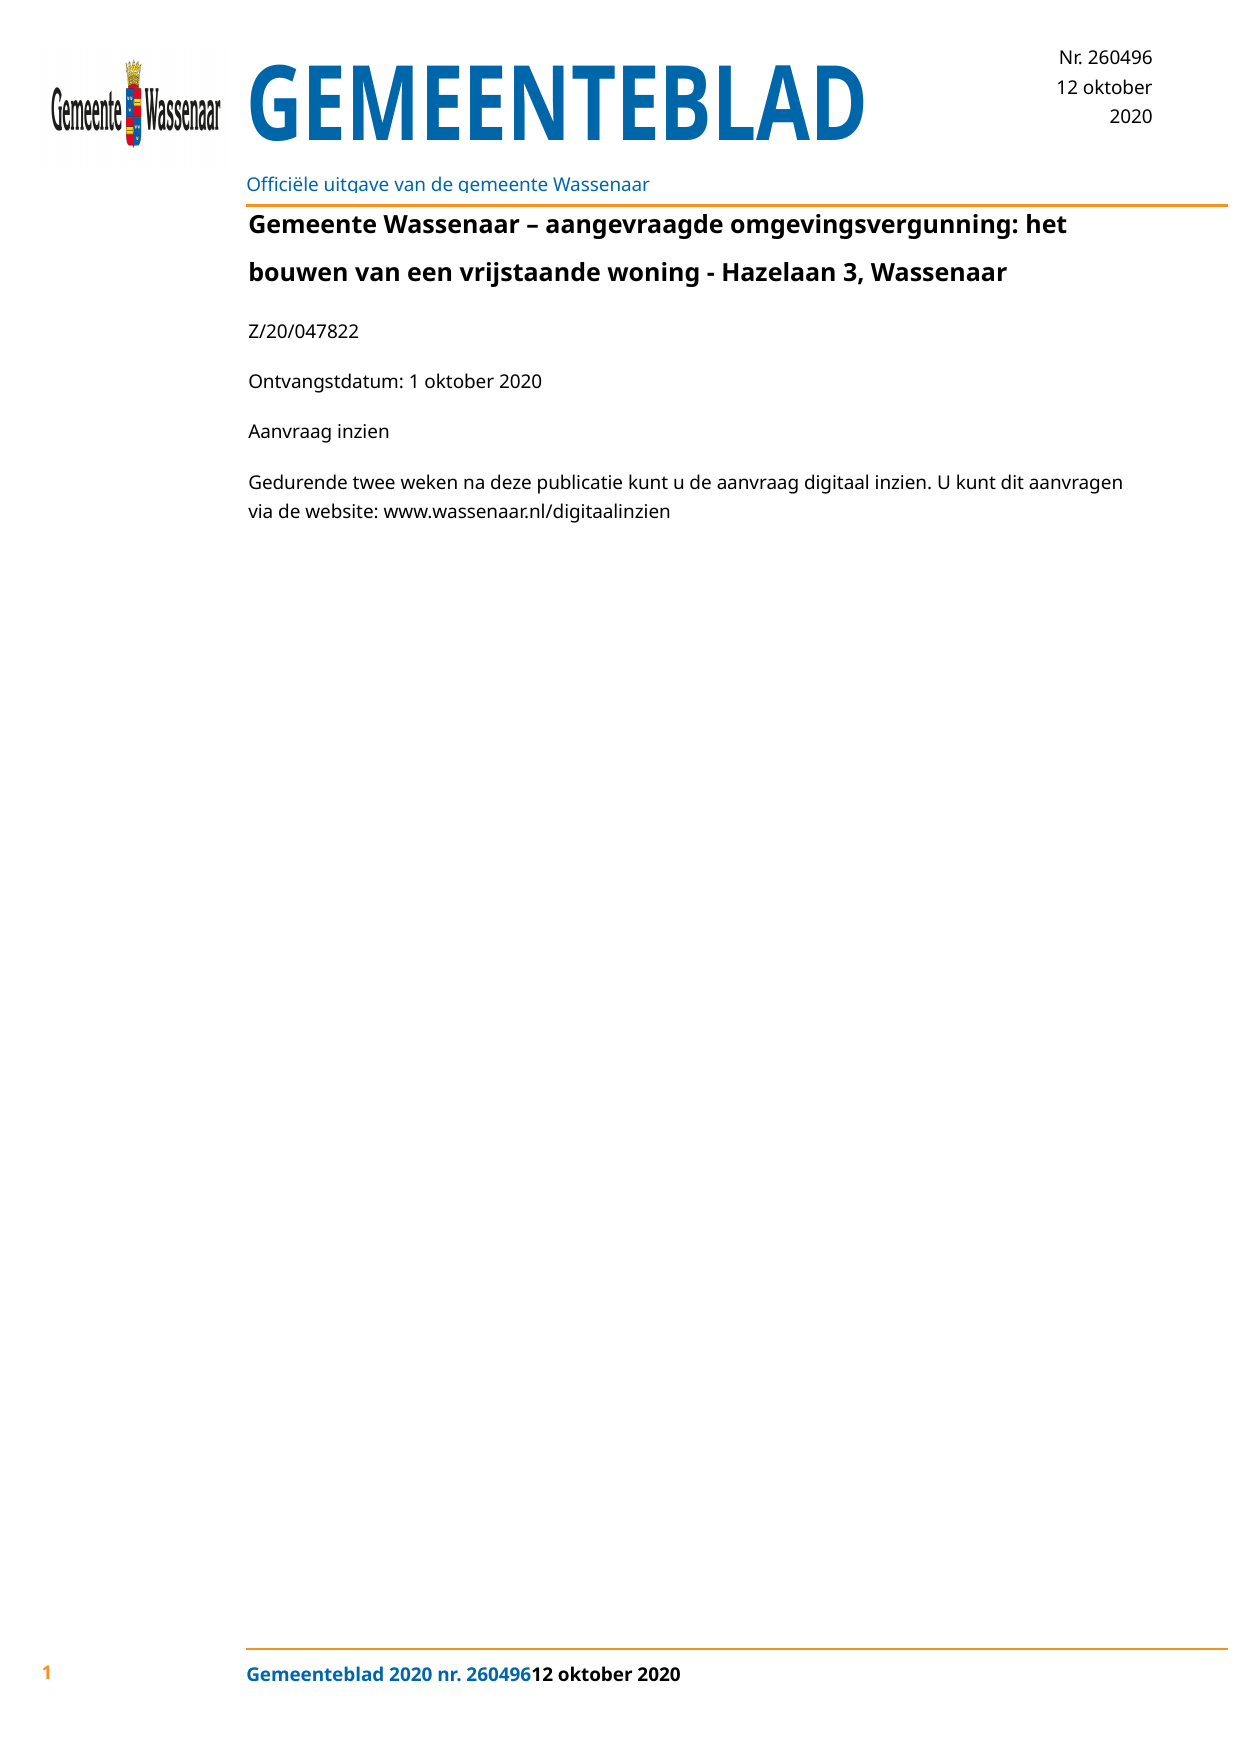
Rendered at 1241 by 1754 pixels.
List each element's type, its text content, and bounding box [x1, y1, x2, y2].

picture [41, 47, 231, 172]
text Gemeente Wassenaar – aangevraagde omgevingsvergunning: het bouwen van een vrijstaande woning - Hazelaan 3, Wassenaar [248, 207, 1152, 288]
text Ontvangstdatum: 1 oktober 2020 [248, 368, 1152, 394]
text Z/20/047822 [248, 318, 1152, 344]
text Aanvraag inzien [248, 419, 1152, 444]
text Gedurende twee weken na deze publicatie kunt u de aanvraag digitaal inzien. U kunt dit aanvragen via de website: www.wassenaar.nl/digitaalinzien [248, 469, 1152, 524]
